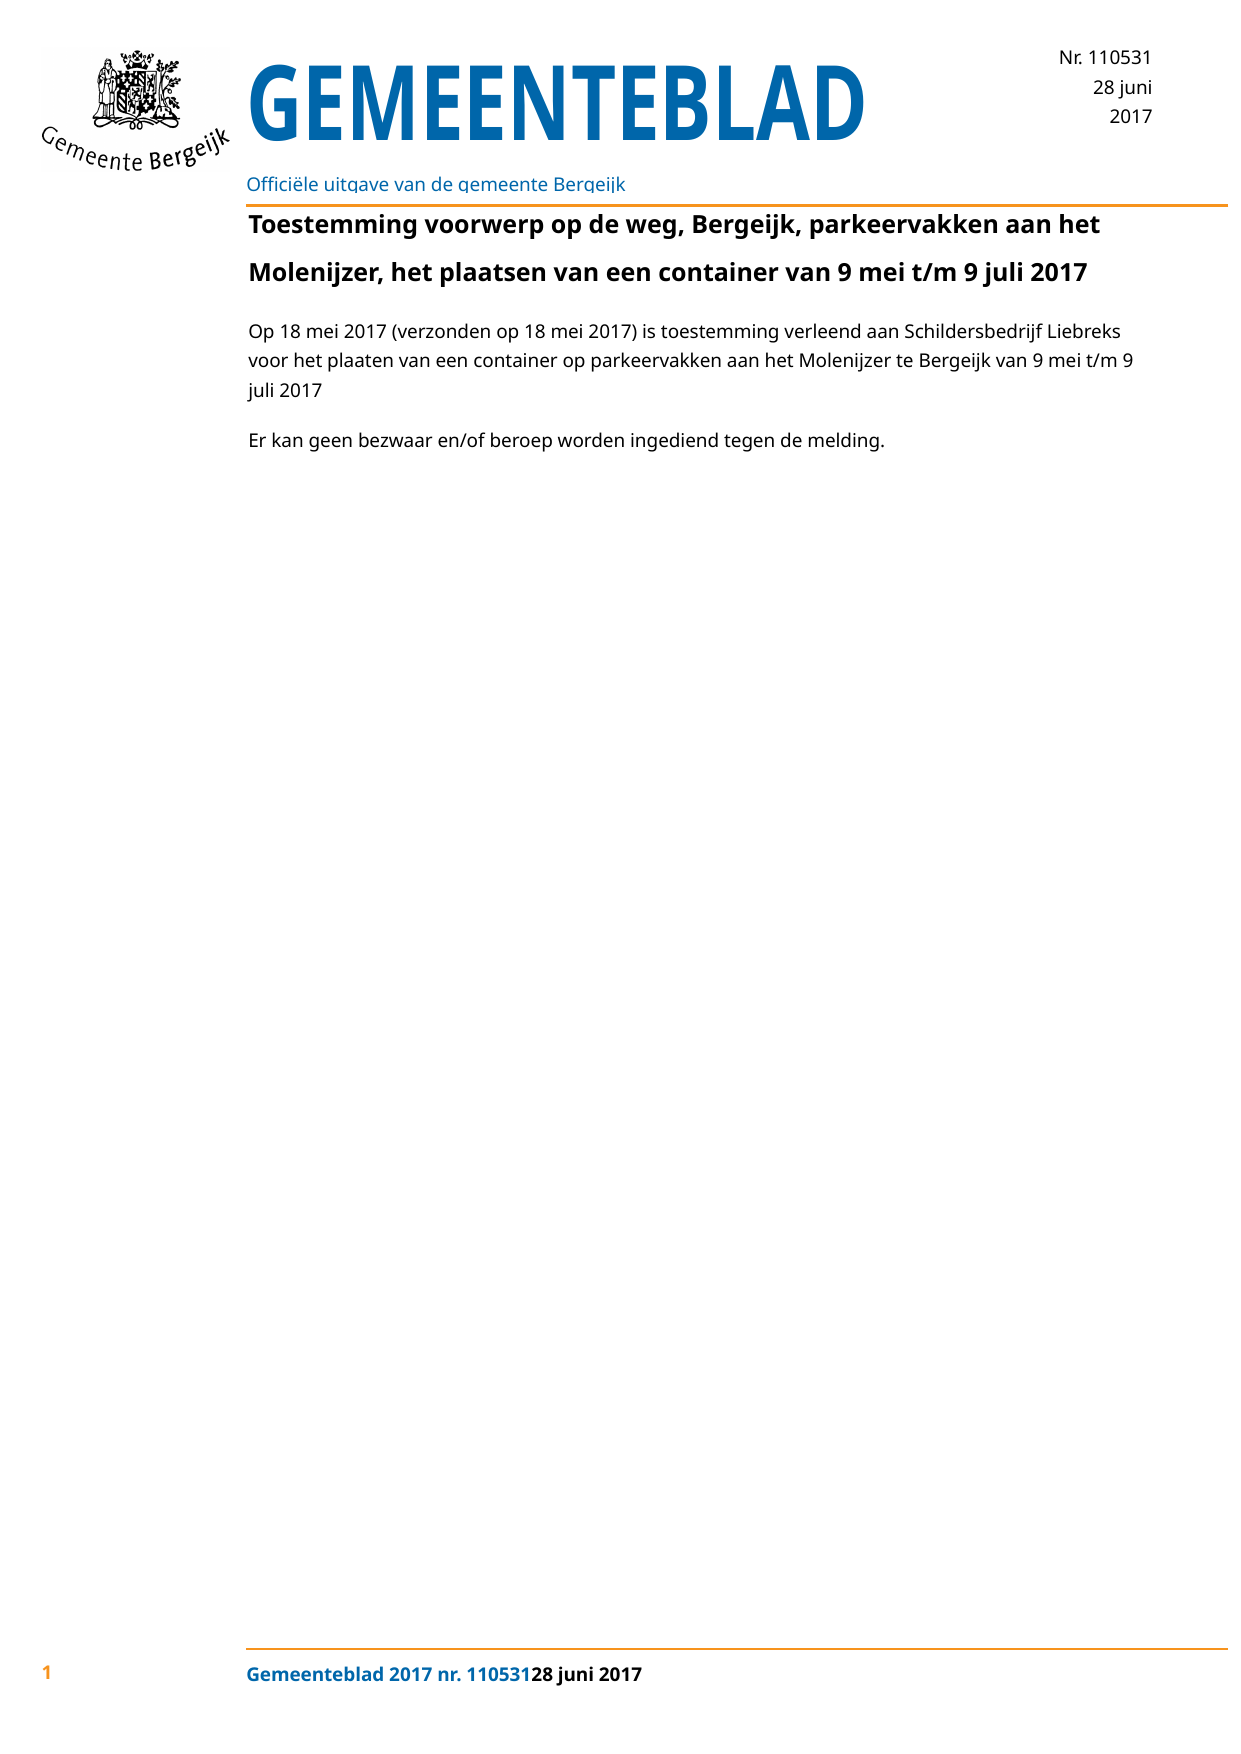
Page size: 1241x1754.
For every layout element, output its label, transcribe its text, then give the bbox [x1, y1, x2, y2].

text Op 18 mei 2017 (verzonden op 18 mei 2017) is toestemming verleend aan Schildersbedrijf Liebreks voor het plaaten van een container op parkeervakken aan het Molenijzer te Bergeijk van 9 mei t/m 9 juli 2017 [248, 318, 1152, 403]
picture [41, 47, 231, 172]
text Toestemming voorwerp op de weg, Bergeijk, parkeervakken aan het Molenijzer, het plaatsen van een container van 9 mei t/m 9 juli 2017 [248, 207, 1152, 288]
text Er kan geen bezwaar en/of beroep worden ingediend tegen de melding. [248, 427, 1152, 453]
